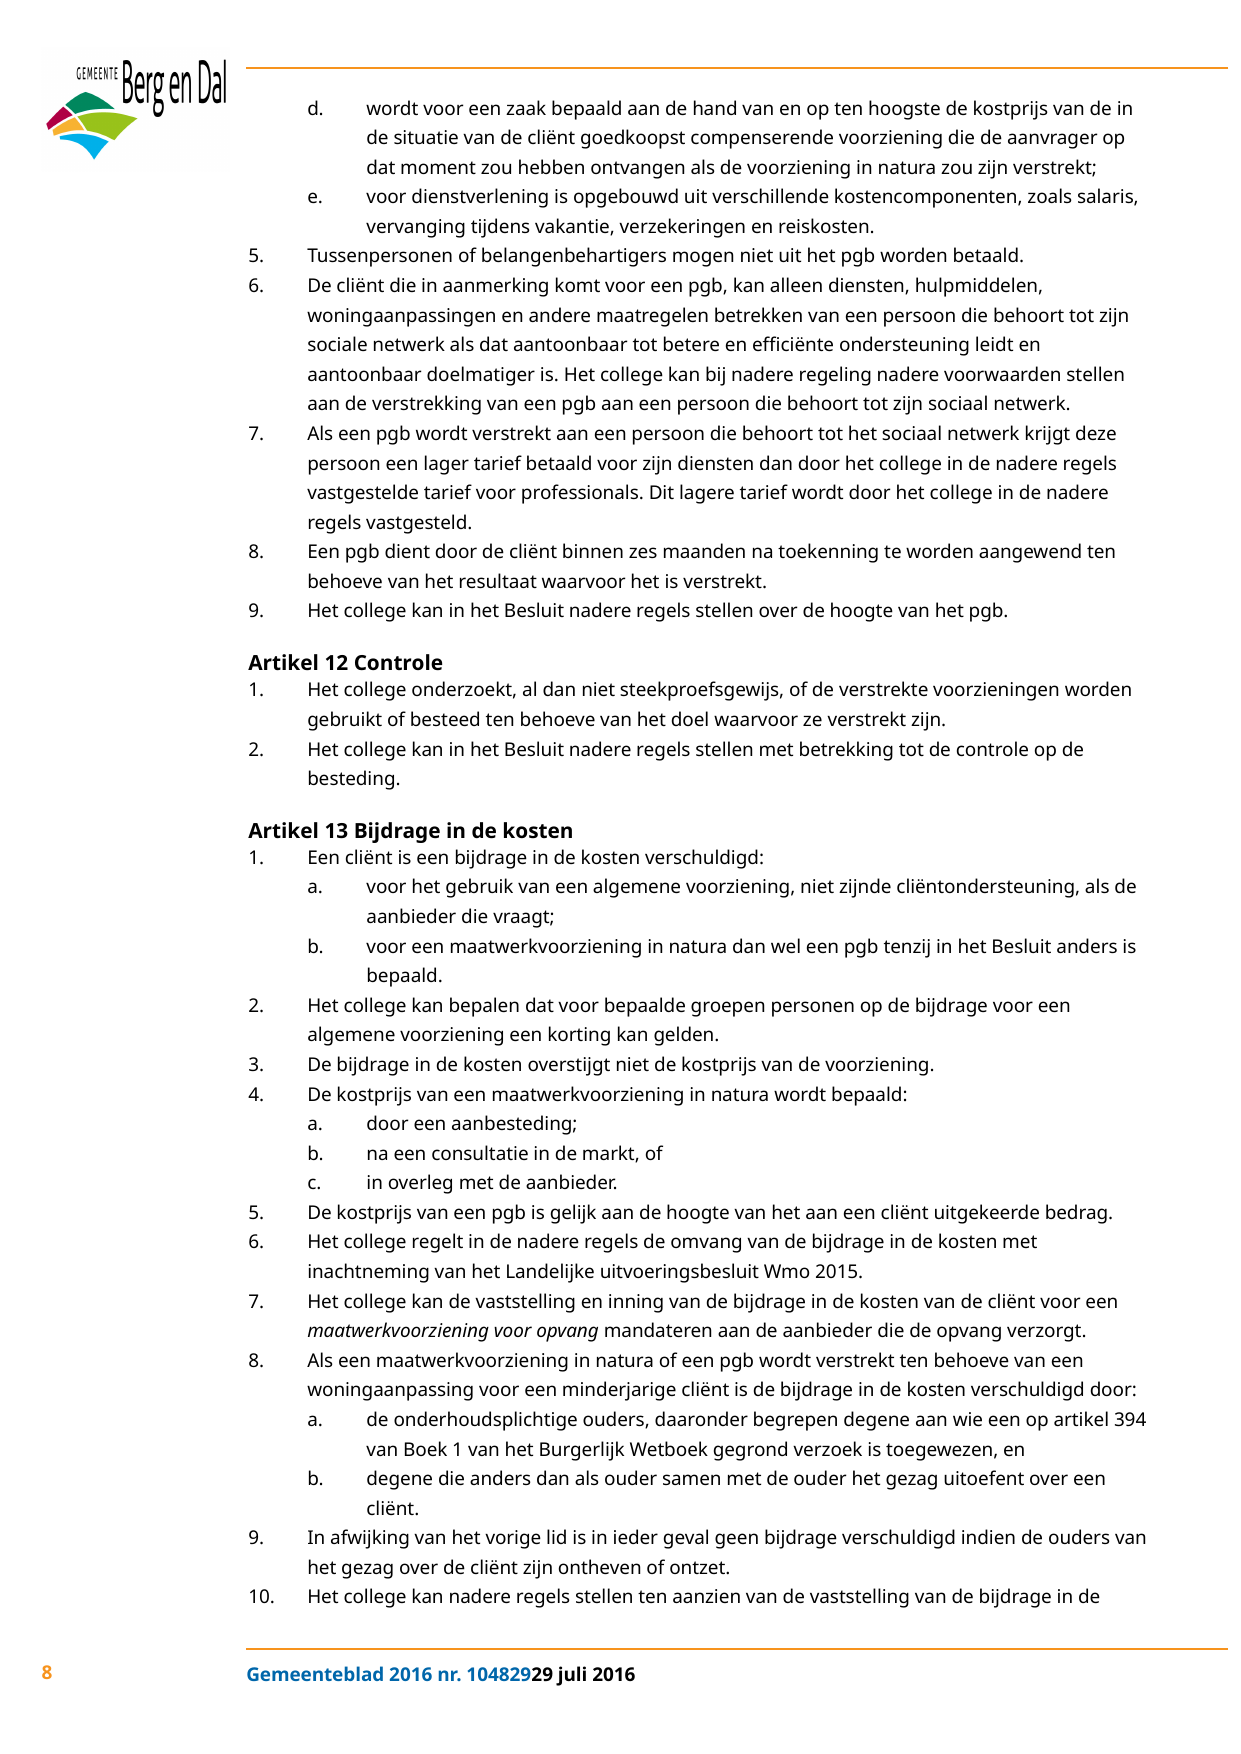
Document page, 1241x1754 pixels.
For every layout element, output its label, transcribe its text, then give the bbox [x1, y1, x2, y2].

list Als een maatwerkvoorziening in natura of een pgb wordt verstrekt ten behoeve van een woningaanpassing voor een minderjarige cliënt is de bijdrage in de kosten verschuldigd door: [248, 1347, 1152, 1402]
list Het college kan in het Besluit nadere regels stellen over de hoogte van het pgb. [248, 598, 1152, 623]
text Artikel 13 Bijdrage in de kosten [248, 816, 1152, 844]
list Het college onderzoekt, al dan niet steekproefsgewijs, of de verstrekte voorzieningen worden gebruikt of besteed ten behoeve van het doel waarvoor ze verstrekt zijn. [248, 677, 1152, 732]
list na een consultatie in de markt, of [307, 1140, 1152, 1166]
list Tussenpersonen of belangenbehartigers mogen niet uit het pgb worden betaald. [248, 243, 1152, 268]
list Een cliënt is een bijdrage in de kosten verschuldigd: [248, 844, 1152, 870]
list voor het gebruik van een algemene voorziening, niet zijnde cliëntondersteuning, als de aanbieder die vraagt; [307, 874, 1152, 929]
list Het college kan in het Besluit nadere regels stellen met betrekking tot de controle op de besteding. [248, 736, 1152, 791]
list Een pgb dient door de cliënt binnen zes maanden na toekenning te worden aangewend ten behoeve van het resultaat waarvoor het is verstrekt. [248, 538, 1152, 594]
list De kostprijs van een maatwerkvoorziening in natura wordt bepaald: [248, 1081, 1152, 1107]
list wordt voor een zaak bepaald aan de hand van en op ten hoogste de kostprijs van de in de situatie van de cliënt goedkoopst compenserende voorziening die de aanvrager op dat moment zou hebben ontvangen als de voorziening in natura zou zijn verstrekt; [307, 95, 1152, 180]
list Het college regelt in de nadere regels de omvang van de bijdrage in de kosten met inachtneming van het Landelijke uitvoeringsbesluit Wmo 2015. [248, 1229, 1152, 1284]
list Het college kan bepalen dat voor bepaalde groepen personen op de bijdrage voor een algemene voorziening een korting kan gelden. [248, 992, 1152, 1047]
list voor een maatwerkvoorziening in natura dan wel een pgb tenzij in het Besluit anders is bepaald. [307, 933, 1152, 988]
text Artikel 12 Controle [248, 648, 1152, 677]
list De cliënt die in aanmerking komt voor een pgb, kan alleen diensten, hulpmiddelen, woningaanpassingen en andere maatregelen betrekken van een persoon die behoort tot zijn sociale netwerk als dat aantoonbaar tot betere en efficiënte ondersteuning leidt en aantoonbaar doelmatiger is. Het college kan bij nadere regeling nadere voorwaarden stellen aan de verstrekking van een pgb aan een persoon die behoort tot zijn sociaal netwerk. [248, 272, 1152, 416]
list degene die anders dan als ouder samen met de ouder het gezag uitoefent over een cliënt. [307, 1465, 1152, 1521]
picture [41, 47, 231, 172]
list De kostprijs van een pgb is gelijk aan de hoogte van het aan een cliënt uitgekeerde bedrag. [248, 1199, 1152, 1225]
list in overleg met de aanbieder. [307, 1169, 1152, 1195]
list Het college kan nadere regels stellen ten aanzien van de vaststelling van de bijdrage in de [248, 1584, 1152, 1609]
list De bijdrage in de kosten overstijgt niet de kostprijs van de voorziening. [248, 1051, 1152, 1077]
list Het college kan de vaststelling en inning van de bijdrage in de kosten van de cliënt voor een maatwerkvoorziening voor opvang mandateren aan de aanbieder die de opvang verzorgt. [248, 1288, 1152, 1343]
list de onderhoudsplichtige ouders, daaronder begrepen degene aan wie een op artikel 394 van Boek 1 van het Burgerlijk Wetboek gegrond verzoek is toegewezen, en [307, 1406, 1152, 1462]
list Als een pgb wordt verstrekt aan een persoon die behoort tot het sociaal netwerk krijgt deze persoon een lager tarief betaald voor zijn diensten dan door het college in de nadere regels vastgestelde tarief voor professionals. Dit lagere tarief wordt door het college in de nadere regels vastgesteld. [248, 420, 1152, 535]
list In afwijking van het vorige lid is in ieder geval geen bijdrage verschuldigd indien de ouders van het gezag over de cliënt zijn ontheven of ontzet. [248, 1524, 1152, 1580]
list voor dienstverlening is opgebouwd uit verschillende kostencomponenten, zoals salaris, vervanging tijdens vakantie, verzekeringen en reiskosten. [307, 183, 1152, 239]
list door een aanbesteding; [307, 1110, 1152, 1136]
